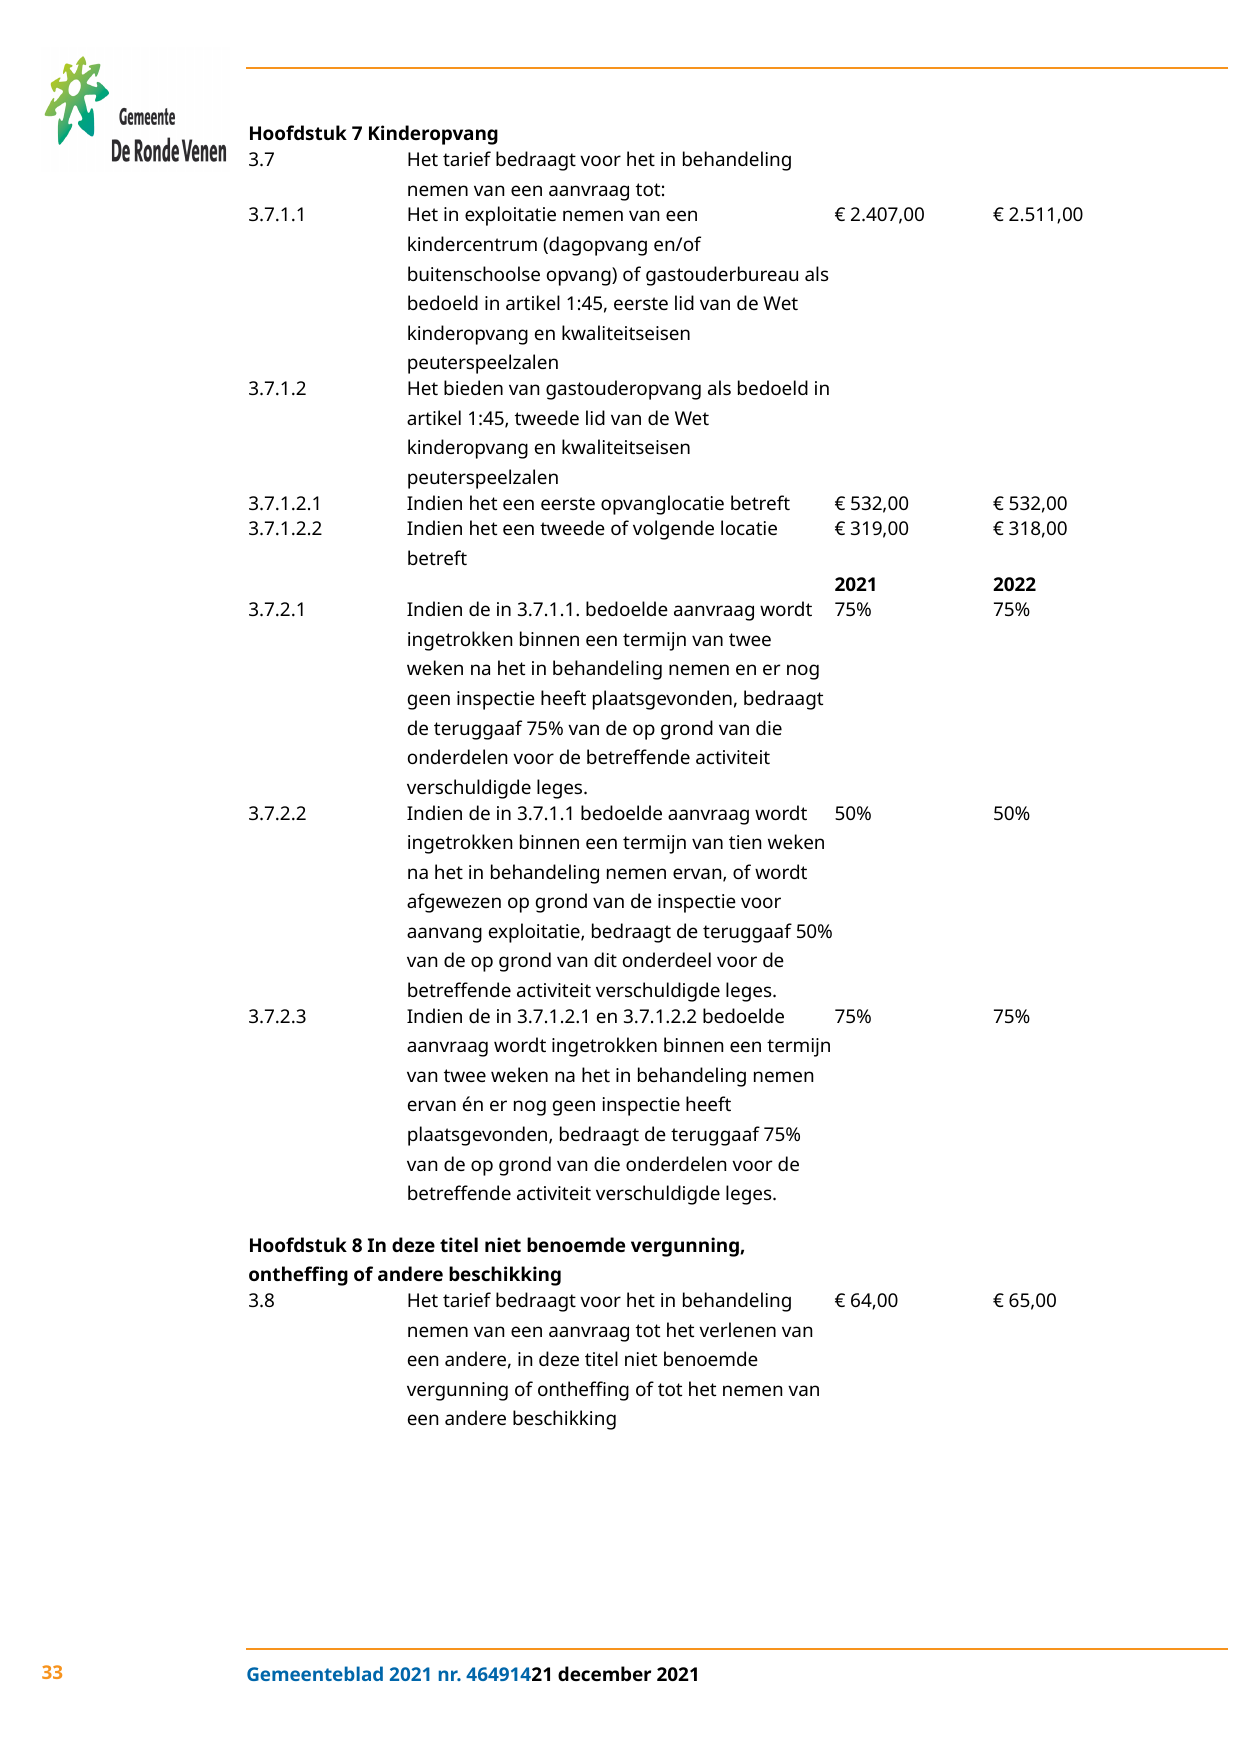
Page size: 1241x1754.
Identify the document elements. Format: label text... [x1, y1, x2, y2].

table_cell € 64,00 [834, 1287, 993, 1431]
table_cell [993, 1232, 1152, 1287]
table_cell [834, 1206, 993, 1232]
table_cell 3.7.2.1 [248, 596, 407, 800]
table_cell 2022 [993, 571, 1152, 596]
table_cell Het bieden van gastouderopvang als bedoeld in artikel 1:45, tweede lid van de Wet kinderopvang en kwaliteitseisen peuterspeelzalen [407, 375, 834, 490]
table_cell [834, 146, 993, 202]
table_cell € 532,00 [834, 490, 993, 515]
table_cell Indien het een tweede of volgende locatie betreft [407, 515, 834, 571]
table_cell Het in exploitatie nemen van een kindercentrum (dagopvang en/of buitenschoolse opvang) of gastouderbureau als bedoeld in artikel 1:45, eerste lid van de Wet kinderopvang en kwaliteitseisen peuterspeelzalen [407, 202, 834, 375]
table_cell [993, 375, 1152, 490]
table_cell 3.7.2.2 [248, 800, 407, 1003]
table_cell [993, 121, 1152, 146]
table_cell Indien het een eerste opvanglocatie betreft [407, 490, 834, 515]
table_cell [834, 95, 993, 121]
table_cell Hoofdstuk 7 Kinderopvang [248, 121, 834, 146]
table_cell 75% [993, 1003, 1152, 1206]
table_cell € 532,00 [993, 490, 1152, 515]
picture [41, 47, 231, 172]
table_cell 3.8 [248, 1287, 407, 1431]
table_cell € 65,00 [993, 1287, 1152, 1431]
table_cell 3.7.2.3 [248, 1003, 407, 1206]
table_cell 75% [993, 596, 1152, 800]
table_cell Hoofdstuk 8 In deze titel niet benoemde vergunning, ontheffing of andere beschikking [248, 1232, 834, 1287]
table_cell 3.7.1.2 [248, 375, 407, 490]
table_cell 50% [993, 800, 1152, 1003]
table_cell € 2.511,00 [993, 202, 1152, 375]
table_cell [993, 95, 1152, 121]
table_cell [993, 1206, 1152, 1232]
table_cell [248, 571, 407, 596]
table_cell [407, 1206, 834, 1232]
table_cell Indien de in 3.7.1.2.1 en 3.7.1.2.2 bedoelde aanvraag wordt ingetrokken binnen een termijn van twee weken na het in behandeling nemen ervan én er nog geen inspectie heeft plaatsgevonden, bedraagt de teruggaaf 75% van de op grond van die onderdelen voor de betreffende activiteit verschuldigde leges. [407, 1003, 834, 1206]
table_cell [248, 95, 407, 121]
table_cell 2021 [834, 571, 993, 596]
table_cell 3.7.1.2.2 [248, 515, 407, 571]
table_cell [248, 1206, 407, 1232]
table_cell Het tarief bedraagt voor het in behandeling nemen van een aanvraag tot: [407, 146, 834, 202]
table_cell Indien de in 3.7.1.1. bedoelde aanvraag wordt ingetrokken binnen een termijn van twee weken na het in behandeling nemen en er nog geen inspectie heeft plaatsgevonden, bedraagt de teruggaaf 75% van de op grond van die onderdelen voor de betreffende activiteit verschuldigde leges. [407, 596, 834, 800]
table_cell [834, 121, 993, 146]
table_cell 50% [834, 800, 993, 1003]
table_cell 3.7.1.1 [248, 202, 407, 375]
table_cell 75% [834, 1003, 993, 1206]
table_cell € 318,00 [993, 515, 1152, 571]
table_cell 75% [834, 596, 993, 800]
table_cell [834, 375, 993, 490]
table_cell [834, 1232, 993, 1287]
table_cell € 2.407,00 [834, 202, 993, 375]
table_cell 3.7.1.2.1 [248, 490, 407, 515]
table_cell Het tarief bedraagt voor het in behandeling nemen van een aanvraag tot het verlenen van een andere, in deze titel niet benoemde vergunning of ontheffing of tot het nemen van een andere beschikking [407, 1287, 834, 1431]
table_cell [993, 146, 1152, 202]
table_cell [407, 95, 834, 121]
table_cell Indien de in 3.7.1.1 bedoelde aanvraag wordt ingetrokken binnen een termijn van tien weken na het in behandeling nemen ervan, of wordt afgewezen op grond van de inspectie voor aanvang exploitatie, bedraagt de teruggaaf 50% van de op grond van dit onderdeel voor de betreffende activiteit verschuldigde leges. [407, 800, 834, 1003]
table_cell € 319,00 [834, 515, 993, 571]
table_cell 3.7 [248, 146, 407, 202]
table_cell [407, 571, 834, 596]
